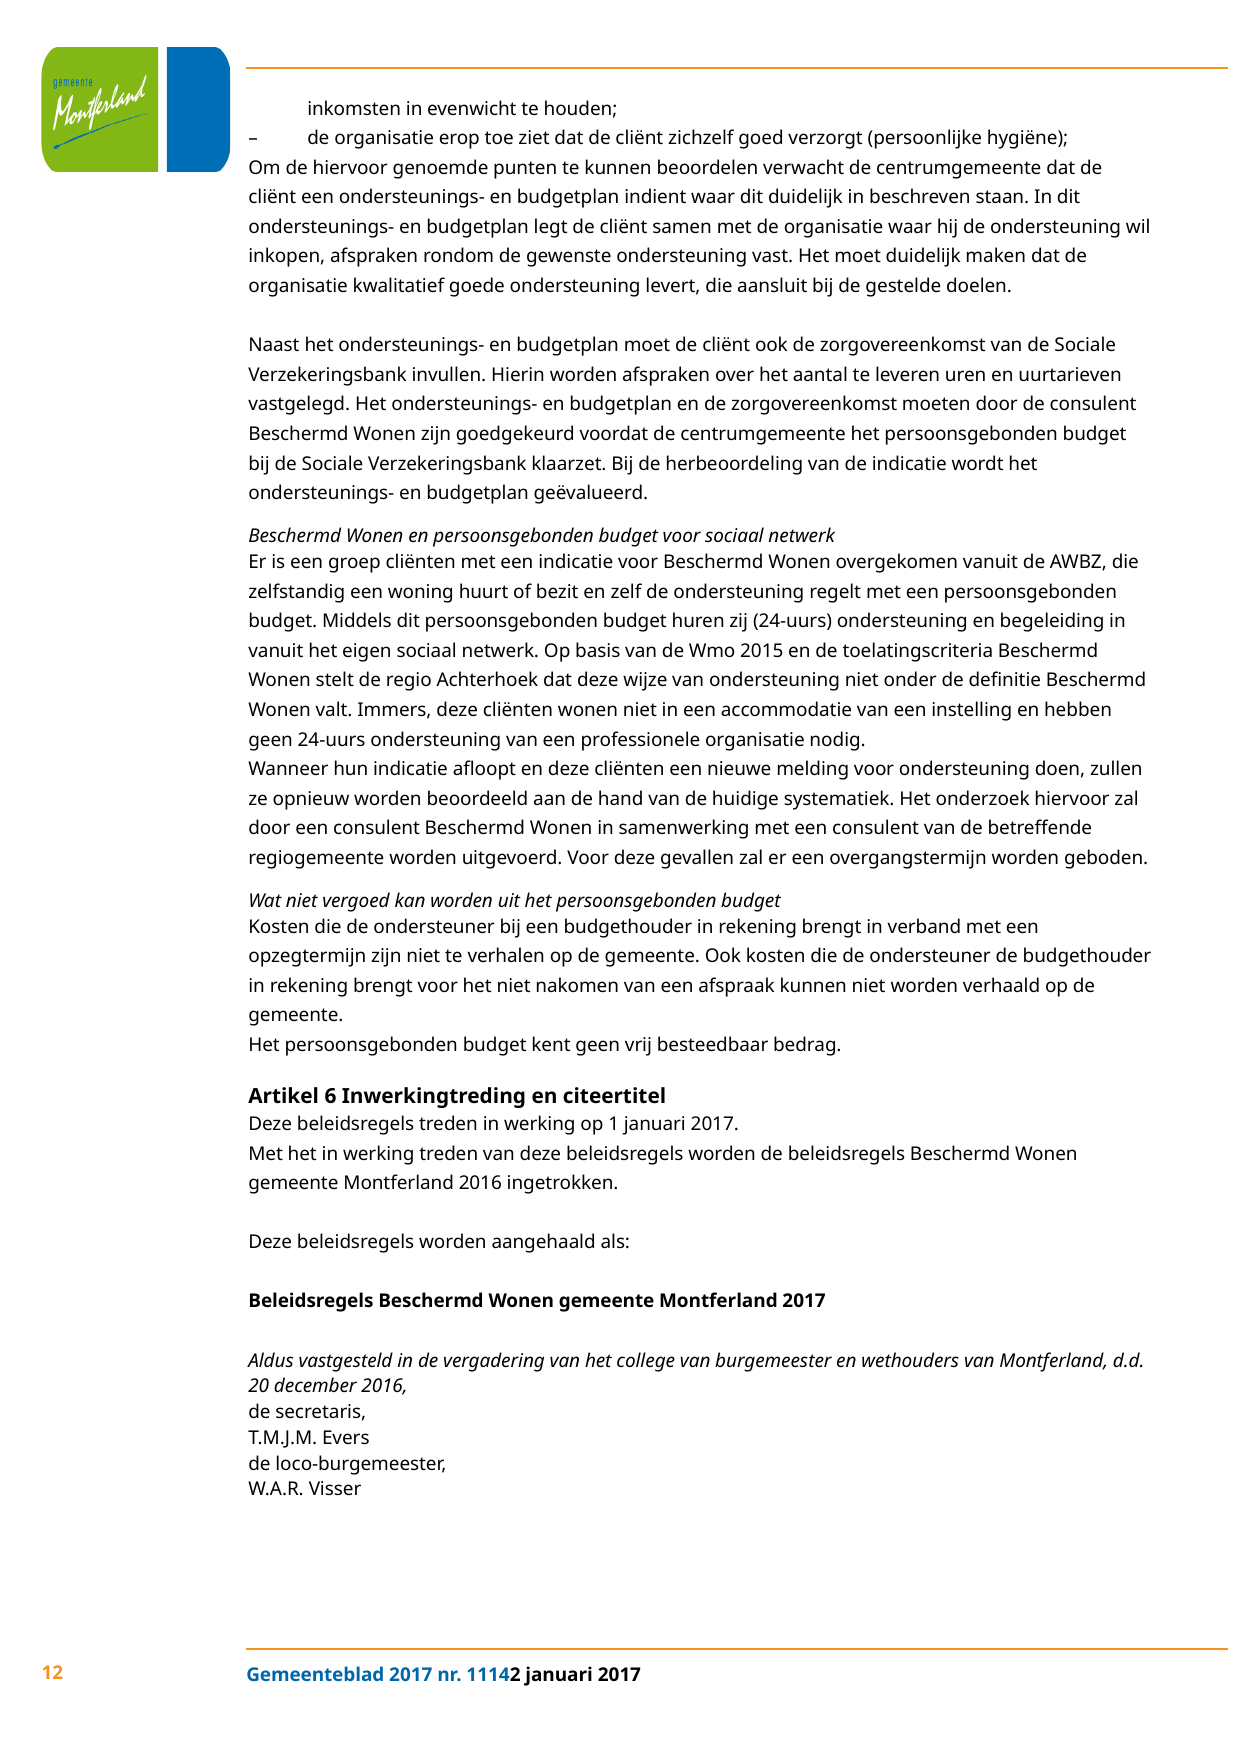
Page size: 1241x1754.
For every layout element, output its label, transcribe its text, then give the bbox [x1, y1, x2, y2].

text de loco-burgemeester, [248, 1450, 1152, 1475]
text Beleidsregels Beschermd Wonen gemeente Montferland 2017 [248, 1288, 1152, 1313]
text Naast het ondersteunings- en budgetplan moet de cliënt ook de zorgovereenkomst van de Sociale Verzekeringsbank invullen. Hierin worden afspraken over het aantal te leveren uren en uurtarieven vastgelegd. Het ondersteunings- en budgetplan en de zorgovereenkomst moeten door de consulent Beschermd Wonen zijn goedgekeurd voordat de centrumgemeente het persoonsgebonden budget bij de Sociale Verzekeringsbank klaarzet. Bij de herbeoordeling van de indicatie wordt het ondersteunings- en budgetplan geëvalueerd. [248, 331, 1152, 505]
text Wanneer hun indicatie afloopt en deze cliënten een nieuwe melding voor ondersteuning doen, zullen ze opnieuw worden beoordeeld aan de hand van de huidige systematiek. Het onderzoek hiervoor zal door een consulent Beschermd Wonen in samenwerking met een consulent van de betreffende regiogemeente worden uitgevoerd. Voor deze gevallen zal er een overgangstermijn worden geboden. [248, 755, 1152, 870]
text W.A.R. Visser [248, 1475, 1152, 1501]
text Met het in werking treden van deze beleidsregels worden de beleidsregels Beschermd Wonen gemeente Montferland 2016 ingetrokken. [248, 1140, 1152, 1195]
text T.M.J.M. Evers [248, 1424, 1152, 1450]
text Om de hiervoor genoemde punten te kunnen beoordelen verwacht de centrumgemeente dat de cliënt een ondersteunings- en budgetplan indient waar dit duidelijk in beschreven staan. In dit ondersteunings- en budgetplan legt de cliënt samen met de organisatie waar hij de ondersteuning wil inkopen, afspraken rondom de gewenste ondersteuning vast. Het moet duidelijk maken dat de organisatie kwalitatief goede ondersteuning levert, die aansluit bij de gestelde doelen. [248, 154, 1152, 298]
text Kosten die de ondersteuner bij een budgethouder in rekening brengt in verband met een opzegtermijn zijn niet te verhalen op de gemeente. Ook kosten die de ondersteuner de budgethouder in rekening brengt voor het niet nakomen van een afspraak kunnen niet worden verhaald op de gemeente. [248, 913, 1152, 1027]
text de secretaris, [248, 1398, 1152, 1424]
text Er is een groep cliënten met een indicatie voor Beschermd Wonen overgekomen vanuit de AWBZ, die zelfstandig een woning huurt of bezit en zelf de ondersteuning regelt met een persoonsgebonden budget. Middels dit persoonsgebonden budget huren zij (24-uurs) ondersteuning en begeleiding in vanuit het eigen sociaal netwerk. Op basis van de Wmo 2015 en de toelatingscriteria Beschermd Wonen stelt de regio Achterhoek dat deze wijze van ondersteuning niet onder de definitie Beschermd Wonen valt. Immers, deze cliënten wonen niet in een accommodatie van een instelling en hebben geen 24-uurs ondersteuning van een professionele organisatie nodig. [248, 548, 1152, 751]
text Het persoonsgebonden budget kent geen vrij besteedbaar bedrag. [248, 1031, 1152, 1057]
text Wat niet vergoed kan worden uit het persoonsgebonden budget [248, 887, 1152, 913]
list inkomsten in evenwicht te houden; [248, 95, 1152, 121]
list de organisatie erop toe ziet dat de cliënt zichzelf goed verzorgt (persoonlijke hygiëne); [248, 124, 1152, 150]
text Aldus vastgesteld in de vergadering van het college van burgemeester en wethouders van Montferland, d.d. 20 december 2016, [248, 1347, 1152, 1398]
text Beschermd Wonen en persoonsgebonden budget voor sociaal netwerk [248, 522, 1152, 548]
text Deze beleidsregels treden in werking op 1 januari 2017. [248, 1110, 1152, 1136]
picture [41, 47, 231, 172]
text Deze beleidsregels worden aangehaald als: [248, 1228, 1152, 1254]
text Artikel 6 Inwerkingtreding en citeertitel [248, 1082, 1152, 1110]
